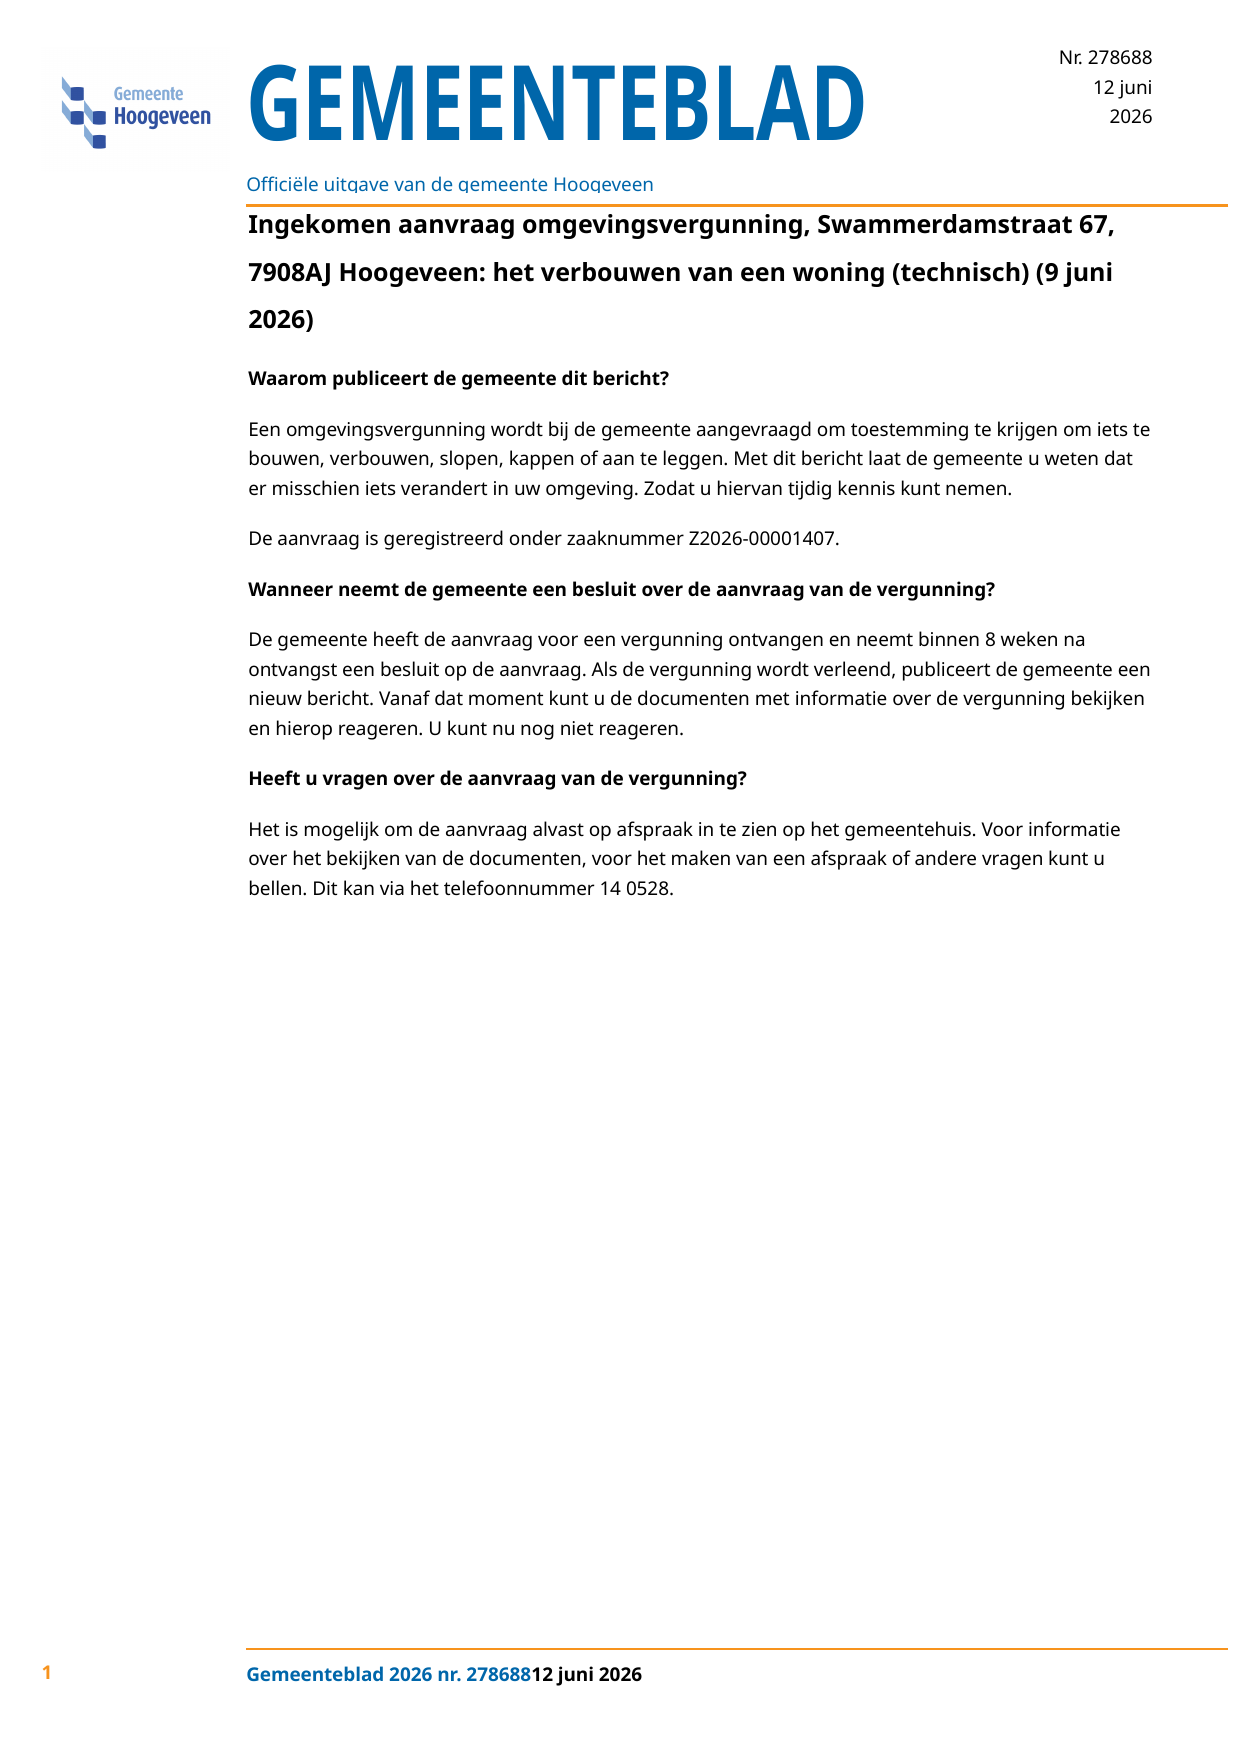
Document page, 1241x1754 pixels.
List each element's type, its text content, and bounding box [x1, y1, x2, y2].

text Waarom publiceert de gemeente dit bericht? [248, 366, 1152, 391]
text Wanneer neemt de gemeente een besluit over de aanvraag van de vergunning? [248, 576, 1152, 602]
picture [41, 47, 231, 172]
text Het is mogelijk om de aanvraag alvast op afspraak in te zien op het gemeentehuis. Voor informatie over het bekijken van de documenten, voor het maken van een afspraak of andere vragen kunt u bellen. Dit kan via het telefoonnummer 14 0528. [248, 816, 1152, 901]
text De aanvraag is geregistreerd onder zaaknummer Z2026-00001407. [248, 526, 1152, 551]
text Een omgevingsvergunning wordt bij de gemeente aangevraagd om toestemming te krijgen om iets te bouwen, verbouwen, slopen, kappen of aan te leggen. Met dit bericht laat de gemeente u weten dat er misschien iets verandert in uw omgeving. Zodat u hiervan tijdig kennis kunt nemen. [248, 416, 1152, 501]
text Heeft u vragen over de aanvraag van de vergunning? [248, 766, 1152, 791]
text De gemeente heeft de aanvraag voor een vergunning ontvangen en neemt binnen 8 weken na ontvangst een besluit op de aanvraag. Als de vergunning wordt verleend, publiceert de gemeente een nieuw bericht. Vanaf dat moment kunt u de documenten met informatie over de vergunning bekijken en hierop reageren. U kunt nu nog niet reageren. [248, 626, 1152, 741]
text Ingekomen aanvraag omgevingsvergunning, Swammerdamstraat 67, 7908AJ Hoogeveen: het verbouwen van een woning (technisch) (9 juni 2026) [248, 207, 1152, 336]
